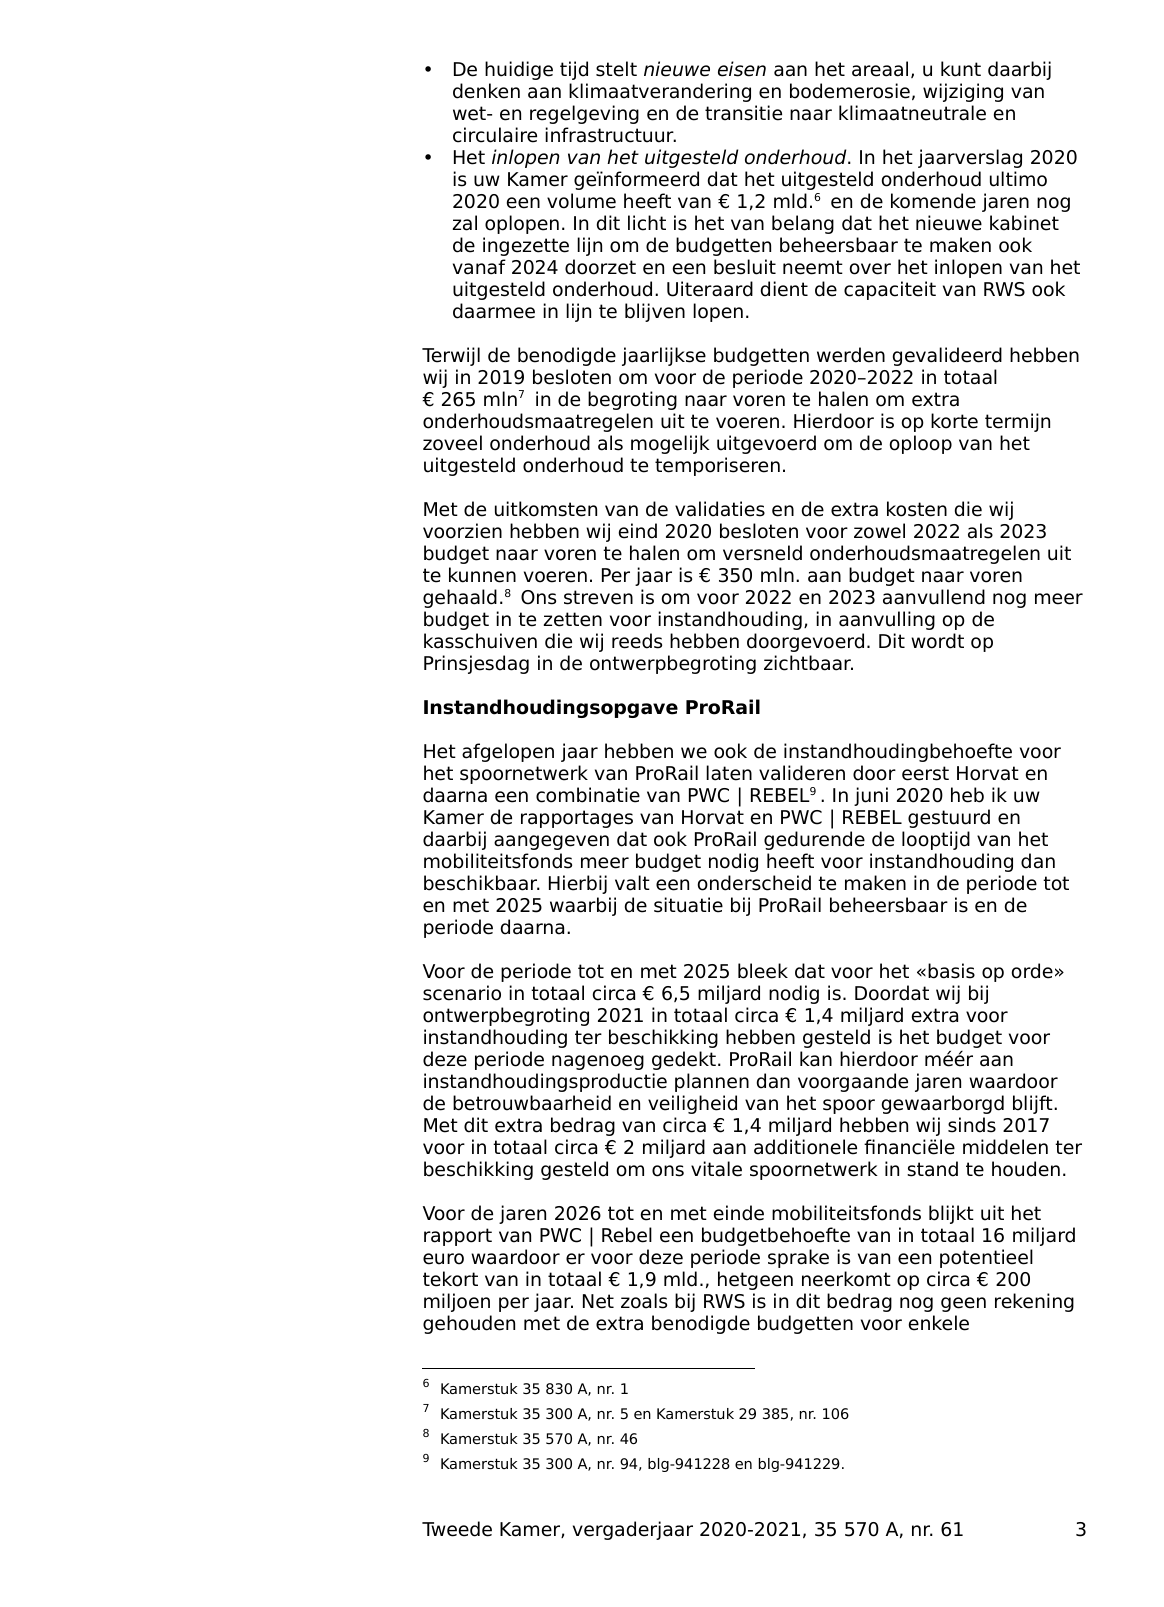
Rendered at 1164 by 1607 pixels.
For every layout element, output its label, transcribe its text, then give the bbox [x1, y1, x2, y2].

text • De huidige tijd stelt nieuwe eisen aan het areaal, u kunt daarbij denken aan klimaatverandering en bodemerosie, wijziging van wet- en regelgeving en de transitie naar klimaatneutrale en circulaire infrastructuur. [422, 59, 1087, 147]
text • Het inlopen van het uitgesteld onderhoud. In het jaarverslag 2020 is uw Kamer geïnformeerd dat het uitgesteld onderhoud ultimo 2020 een volume heeft van € 1,2 mld. en de komende jaren nog zal oplopen. In dit licht is het van belang dat het nieuwe kabinet de ingezette lijn om de budgetten beheersbaar te maken ook vanaf 2024 doorzet en een besluit neemt over het inlopen van het uitgesteld onderhoud. Uiteraard dient de capaciteit van RWS ook daarmee in lijn te blijven lopen. [422, 147, 1087, 323]
text Voor de jaren 2026 tot en met einde mobiliteitsfonds blijkt uit het rapport van PWC | Rebel een budgetbehoefte van in totaal 16 miljard euro waardoor er voor deze periode sprake is van een potentieel tekort van in totaal € 1,9 mld., hetgeen neerkomt op circa € 200 miljoen per jaar. Net zoals bij RWS is in dit bedrag nog geen rekening gehouden met de extra benodigde budgetten voor enkele [422, 1203, 1087, 1335]
text Met de uitkomsten van de validaties en de extra kosten die wij voorzien hebben wij eind 2020 besloten voor zowel 2022 als 2023 budget naar voren te halen om versneld onderhoudsmaatregelen uit te kunnen voeren. Per jaar is € 350 mln. aan budget naar voren gehaald. Ons streven is om voor 2022 en 2023 aanvullend nog meer budget in te zetten voor instandhouding, in aanvulling op de kasschuiven die wij reeds hebben doorgevoerd. Dit wordt op Prinsjesdag in de ontwerpbegroting zichtbaar. [422, 499, 1087, 675]
text Kamerstuk 35 300 A, nr. 94, blg-941228 en blg-941229. [422, 1452, 1087, 1474]
text Kamerstuk 35 830 A, nr. 1 [422, 1377, 1087, 1399]
text Kamerstuk 35 300 A, nr. 5 en Kamerstuk 29 385, nr. 106 [422, 1402, 1087, 1424]
subtitle Instandhoudingsopgave ProRail [422, 697, 1087, 719]
text Het afgelopen jaar hebben we ook de instandhoudingbehoefte voor het spoornetwerk van ProRail laten valideren door eerst Horvat en daarna een combinatie van PWC | REBEL. In juni 2020 heb ik uw Kamer de rapportages van Horvat en PWC | REBEL gestuurd en daarbij aangegeven dat ook ProRail gedurende de looptijd van het mobiliteitsfonds meer budget nodig heeft voor instandhouding dan beschikbaar. Hierbij valt een onderscheid te maken in de periode tot en met 2025 waarbij de situatie bij ProRail beheersbaar is en de periode daarna. [422, 741, 1087, 939]
text Voor de periode tot en met 2025 bleek dat voor het «basis op orde» scenario in totaal circa € 6,5 miljard nodig is. Doordat wij bij ontwerpbegroting 2021 in totaal circa € 1,4 miljard extra voor instandhouding ter beschikking hebben gesteld is het budget voor deze periode nagenoeg gedekt. ProRail kan hierdoor méér aan instandhoudingsproductie plannen dan voorgaande jaren waardoor de betrouwbaarheid en veiligheid van het spoor gewaarborgd blijft. Met dit extra bedrag van circa € 1,4 miljard hebben wij sinds 2017 voor in totaal circa € 2 miljard aan additionele financiële middelen ter beschikking gesteld om ons vitale spoornetwerk in stand te houden. [422, 961, 1087, 1181]
text Terwijl de benodigde jaarlijkse budgetten werden gevalideerd hebben wij in 2019 besloten om voor de periode 2020–2022 in totaal € 265 mln in de begroting naar voren te halen om extra onderhoudsmaatregelen uit te voeren. Hierdoor is op korte termijn zoveel onderhoud als mogelijk uitgevoerd om de oploop van het uitgesteld onderhoud te temporiseren. [422, 345, 1087, 477]
text Kamerstuk 35 570 A, nr. 46 [422, 1427, 1087, 1449]
